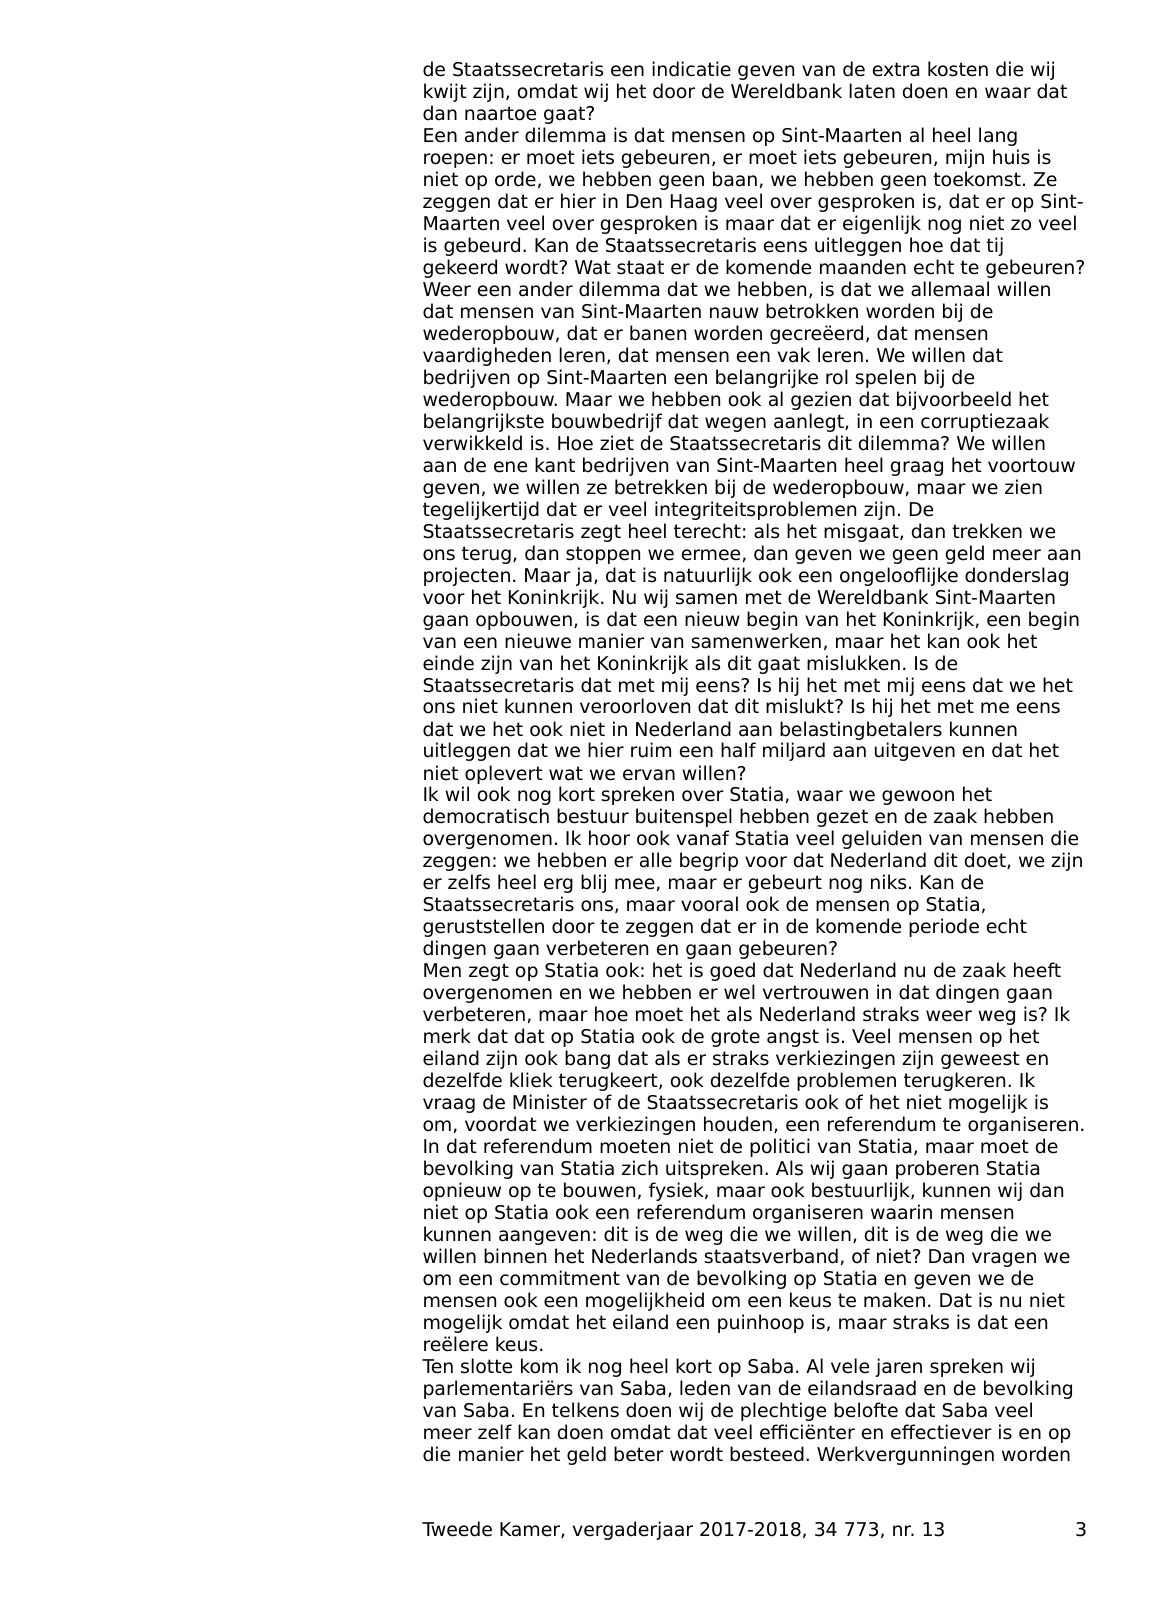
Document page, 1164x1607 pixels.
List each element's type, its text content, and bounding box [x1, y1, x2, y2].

text de Staatssecretaris een indicatie geven van de extra kosten die wij kwijt zijn, omdat wij het door de Wereldbank laten doen en waar dat dan naartoe gaat? [422, 59, 1087, 125]
text Men zegt op Statia ook: het is goed dat Nederland nu de zaak heeft overgenomen en we hebben er wel vertrouwen in dat dingen gaan verbeteren, maar hoe moet het als Nederland straks weer weg is? Ik merk dat dat op Statia ook de grote angst is. Veel mensen op het eiland zijn ook bang dat als er straks verkiezingen zijn geweest en dezelfde kliek terugkeert, ook dezelfde problemen terugkeren. Ik vraag de Minister of de Staatssecretaris ook of het niet mogelijk is om, voordat we verkiezingen houden, een referendum te organiseren. In dat referendum moeten niet de politici van Statia, maar moet de bevolking van Statia zich uitspreken. Als wij gaan proberen Statia opnieuw op te bouwen, fysiek, maar ook bestuurlijk, kunnen wij dan niet op Statia ook een referendum organiseren waarin mensen kunnen aangeven: dit is de weg die we willen, dit is de weg die we willen binnen het Nederlands staatsverband, of niet? Dan vragen we om een commitment van de bevolking op Statia en geven we de mensen ook een mogelijkheid om een keus te maken. Dat is nu niet mogelijk omdat het eiland een puinhoop is, maar straks is dat een reëlere keus. [422, 960, 1087, 1356]
text Weer een ander dilemma dat we hebben, is dat we allemaal willen dat mensen van Sint-Maarten nauw betrokken worden bij de wederopbouw, dat er banen worden gecreëerd, dat mensen vaardigheden leren, dat mensen een vak leren. We willen dat bedrijven op Sint-Maarten een belangrijke rol spelen bij de wederopbouw. Maar we hebben ook al gezien dat bijvoorbeeld het belangrijkste bouwbedrijf dat wegen aanlegt, in een corruptiezaak verwikkeld is. Hoe ziet de Staatssecretaris dit dilemma? We willen aan de ene kant bedrijven van Sint-Maarten heel graag het voortouw geven, we willen ze betrekken bij de wederopbouw, maar we zien tegelijkertijd dat er veel integriteitsproblemen zijn. De Staatssecretaris zegt heel terecht: als het misgaat, dan trekken we ons terug, dan stoppen we ermee, dan geven we geen geld meer aan projecten. Maar ja, dat is natuurlijk ook een ongelooflijke donderslag voor het Koninkrijk. Nu wij samen met de Wereldbank Sint-Maarten gaan opbouwen, is dat een nieuw begin van het Koninkrijk, een begin van een nieuwe manier van samenwerken, maar het kan ook het einde zijn van het Koninkrijk als dit gaat mislukken. Is de Staatssecretaris dat met mij eens? Is hij het met mij eens dat we het ons niet kunnen veroorloven dat dit mislukt? Is hij het met me eens dat we het ook niet in Nederland aan belastingbetalers kunnen uitleggen dat we hier ruim een half miljard aan uitgeven en dat het niet oplevert wat we ervan willen? [422, 279, 1087, 784]
text Ten slotte kom ik nog heel kort op Saba. Al vele jaren spreken wij parlementariërs van Saba, leden van de eilandsraad en de bevolking van Saba. En telkens doen wij de plechtige belofte dat Saba veel meer zelf kan doen omdat dat veel efficiënter en effectiever is en op die manier het geld beter wordt besteed. Werkvergunningen worden [422, 1356, 1087, 1466]
text Ik wil ook nog kort spreken over Statia, waar we gewoon het democratisch bestuur buitenspel hebben gezet en de zaak hebben overgenomen. Ik hoor ook vanaf Statia veel geluiden van mensen die zeggen: we hebben er alle begrip voor dat Nederland dit doet, we zijn er zelfs heel erg blij mee, maar er gebeurt nog niks. Kan de Staatssecretaris ons, maar vooral ook de mensen op Statia, geruststellen door te zeggen dat er in de komende periode echt dingen gaan verbeteren en gaan gebeuren? [422, 784, 1087, 960]
text Een ander dilemma is dat mensen op Sint-Maarten al heel lang roepen: er moet iets gebeuren, er moet iets gebeuren, mijn huis is niet op orde, we hebben geen baan, we hebben geen toekomst. Ze zeggen dat er hier in Den Haag veel over gesproken is, dat er op Sint-Maarten veel over gesproken is maar dat er eigenlijk nog niet zo veel is gebeurd. Kan de Staatssecretaris eens uitleggen hoe dat tij gekeerd wordt? Wat staat er de komende maanden echt te gebeuren? [422, 125, 1087, 279]
